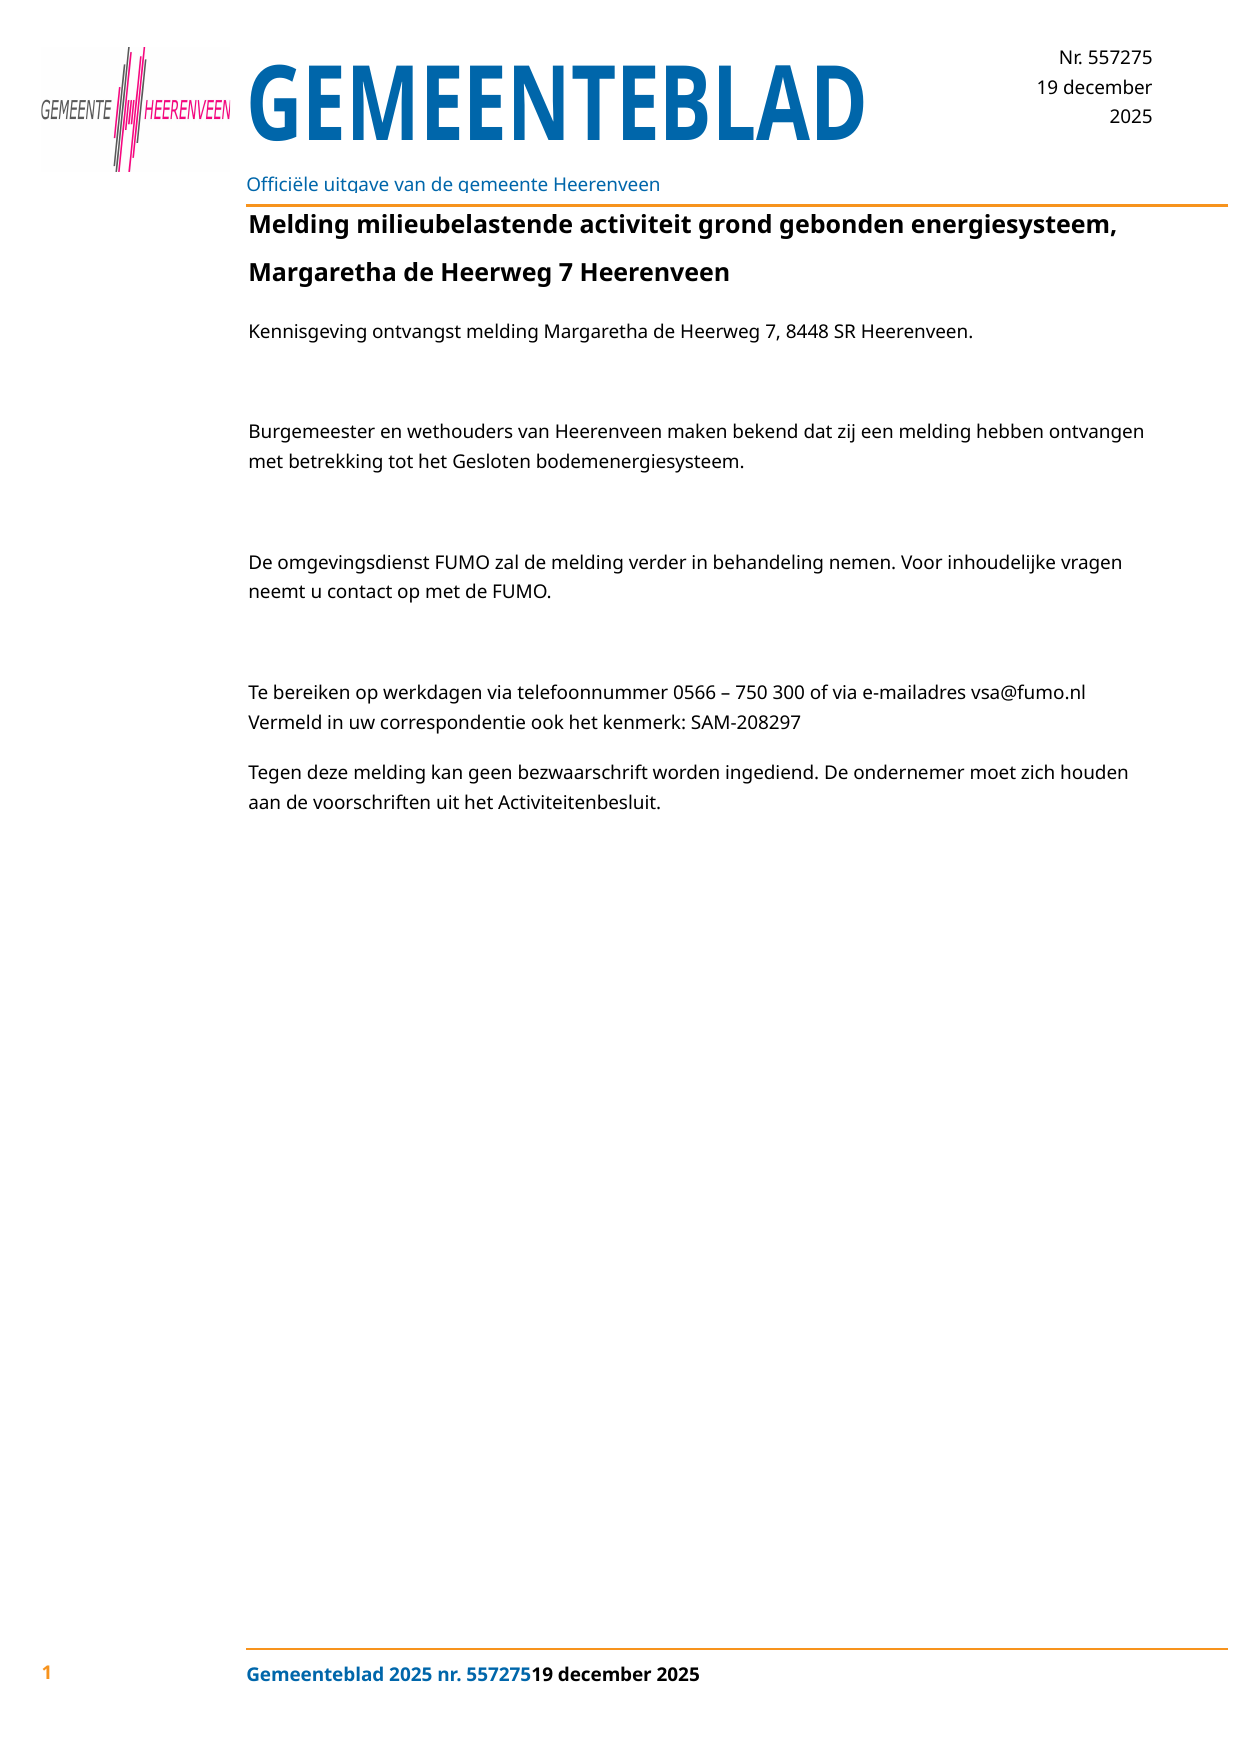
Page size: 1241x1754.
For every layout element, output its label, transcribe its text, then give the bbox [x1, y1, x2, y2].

text Te bereiken op werkdagen via telefoonnummer 0566 – 750 300 of via e-mailadres vsa@fumo.nl Vermeld in uw correspondentie ook het kenmerk: SAM-208297 [248, 679, 1152, 735]
text Kennisgeving ontvangst melding Margaretha de Heerweg 7, 8448 SR Heerenveen. [248, 318, 1152, 344]
text Tegen deze melding kan geen bezwaarschrift worden ingediend. De ondernemer moet zich houden aan de voorschriften uit het Activiteitenbesluit. [248, 759, 1152, 815]
text Melding milieubelastende activiteit grond gebonden energiesysteem, Margaretha de Heerweg 7 Heerenveen [248, 207, 1152, 288]
picture [41, 47, 231, 172]
text Burgemeester en wethouders van Heerenveen maken bekend dat zij een melding hebben ontvangen met betrekking tot het Gesloten bodemenergiesysteem. [248, 419, 1152, 474]
text De omgevingsdienst FUMO zal de melding verder in behandeling nemen. Voor inhoudelijke vragen neemt u contact op met de FUMO. [248, 549, 1152, 604]
